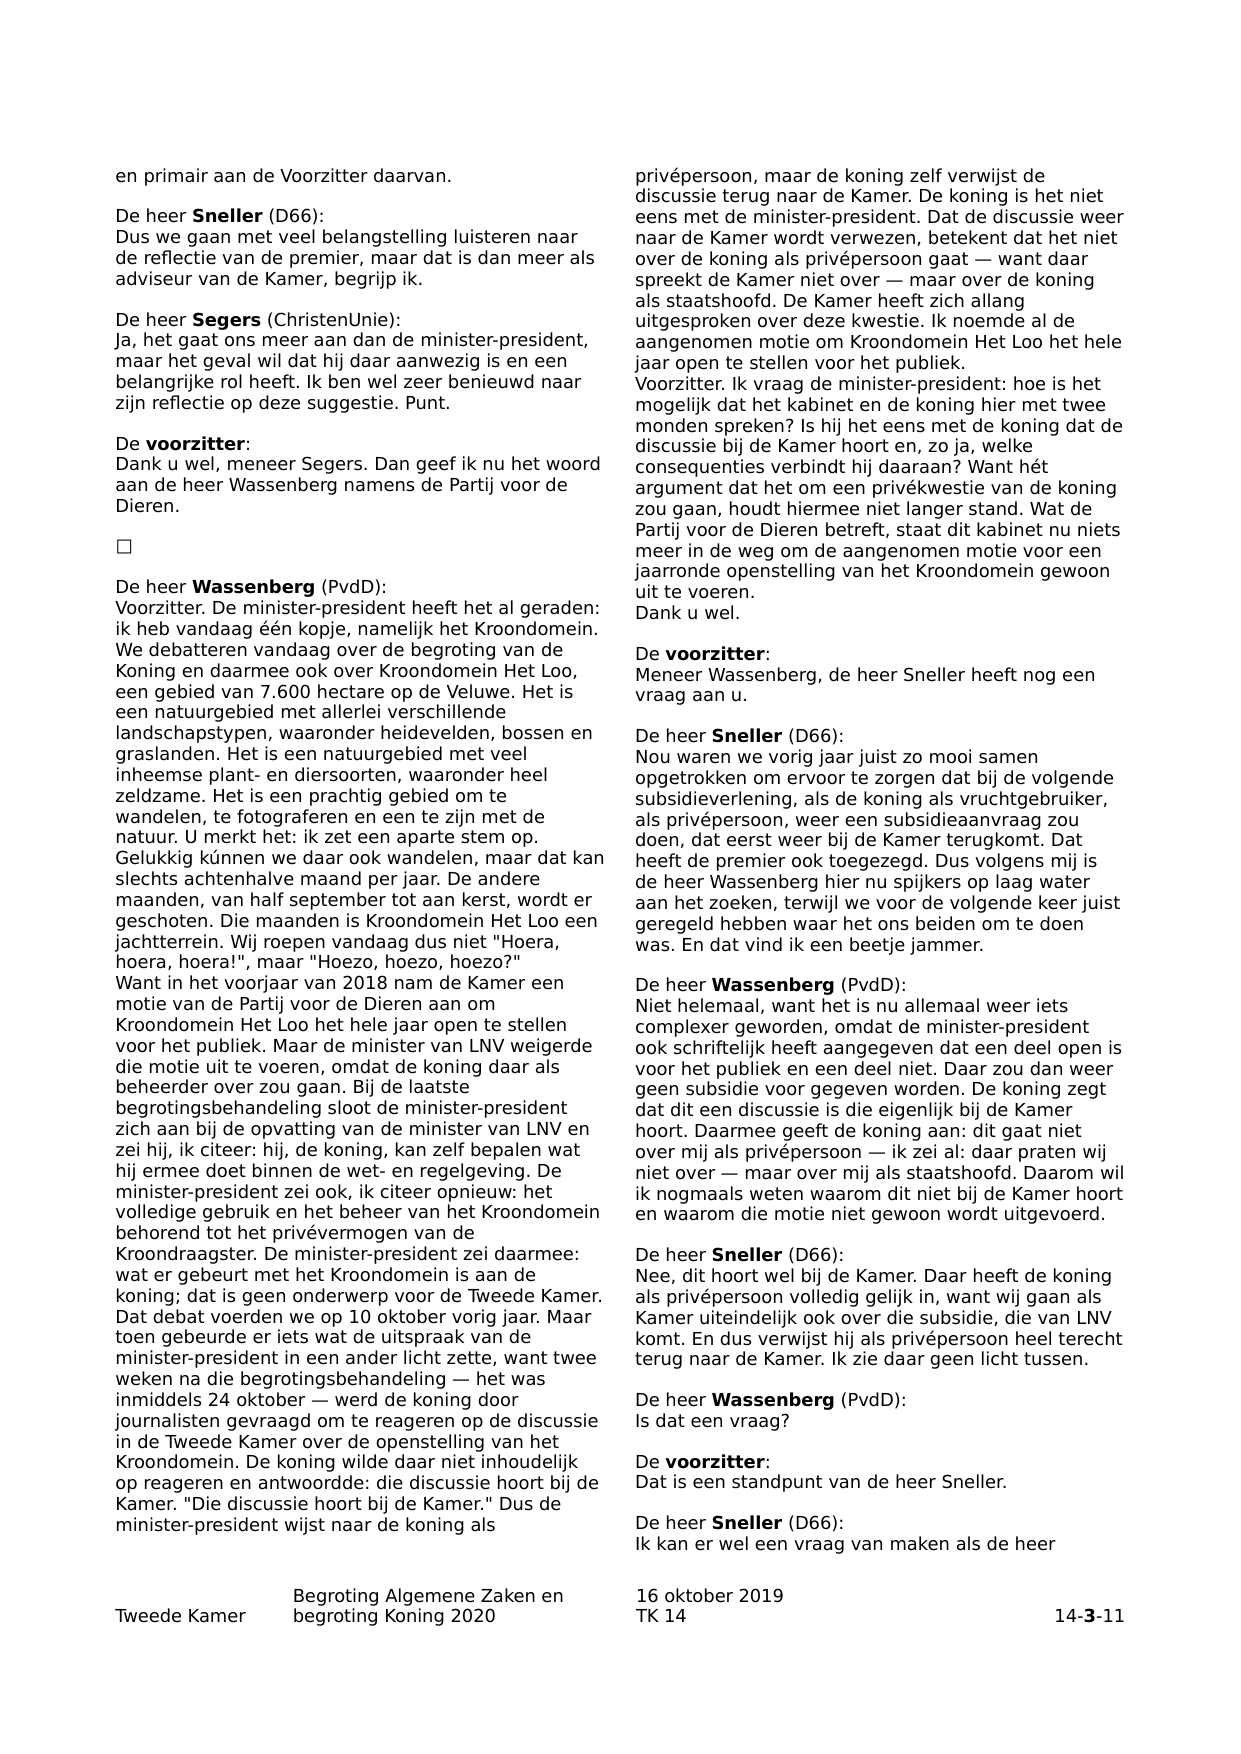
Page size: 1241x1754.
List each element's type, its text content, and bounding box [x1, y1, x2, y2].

text Dank u wel, meneer Segers. Dan geef ik nu het woord aan de heer Wassenberg namens de Partij voor de Dieren. [115, 454, 605, 517]
text Ja, het gaat ons meer aan dan de minister-president, maar het geval wil dat hij daar aanwezig is en een belangrijke rol heeft. Ik ben wel zeer benieuwd naar zijn reflectie op deze suggestie. Punt. [115, 330, 605, 413]
text De heer Sneller (D66): [635, 1245, 1125, 1266]
text Voorzitter. Ik vraag de minister-president: hoe is het mogelijk dat het kabinet en de koning hier met twee monden spreken? Is hij het eens met de koning dat de discussie bij de Kamer hoort en, zo ja, welke consequenties verbindt hij daaraan? Want hét argument dat het om een privékwestie van de koning zou gaan, houdt hiermee niet langer stand. Wat de Partij voor de Dieren betreft, staat dit kabinet nu niets meer in de weg om de aangenomen motie voor een jaarronde openstelling van het Kroondomein gewoon uit te voeren. [635, 374, 1125, 603]
text De heer Sneller (D66): [635, 1513, 1125, 1534]
text Dat debat voerden we op 10 oktober vorig jaar. Maar toen gebeurde er iets wat de uitspraak van de minister-president in een ander licht zette, want twee weken na die begrotingsbehandeling — het was inmiddels 24 oktober — werd de koning door journalisten gevraagd om te reageren op de discussie in de Tweede Kamer over de openstelling van het Kroondomein. De koning wilde daar niet inhoudelijk op reageren en antwoordde: die discussie hoort bij de Kamer. "Die discussie hoort bij de Kamer." Dus de minister-president wijst naar de koning als [115, 1306, 605, 1536]
text en primair aan de Voorzitter daarvan. [115, 165, 605, 186]
text De heer Wassenberg (PvdD): [635, 975, 1125, 996]
text De voorzitter: [635, 644, 1125, 664]
text De heer Segers (ChristenUnie): [115, 309, 605, 330]
text Dus we gaan met veel belangstelling luisteren naar de reflectie van de premier, maar dat is dan meer als adviseur van de Kamer, begrijp ik. [115, 227, 605, 289]
text Dat is een standpunt van de heer Sneller. [635, 1472, 1125, 1493]
text privépersoon, maar de koning zelf verwijst de discussie terug naar de Kamer. De koning is het niet eens met de minister-president. Dat de discussie weer naar de Kamer wordt verwezen, betekent dat het niet over de koning als privépersoon gaat — want daar spreekt de Kamer niet over — maar over de koning als staatshoofd. De Kamer heeft zich allang uitgesproken over deze kwestie. Ik noemde al de aangenomen motie om Kroondomein Het Loo het hele jaar open te stellen voor het publiek. [635, 165, 1125, 374]
text ⬜ [115, 537, 605, 557]
text Dank u wel. [635, 603, 1125, 624]
text Nou waren we vorig jaar juist zo mooi samen opgetrokken om ervoor te zorgen dat bij de volgende subsidieverlening, als de koning als vruchtgebruiker, als privépersoon, weer een subsidieaanvraag zou doen, dat eerst weer bij de Kamer terugkomt. Dat heeft de premier ook toegezegd. Dus volgens mij is de heer Wassenberg hier nu spijkers op laag water aan het zoeken, terwijl we voor de volgende keer juist geregeld hebben waar het ons beiden om te doen was. En dat vind ik een beetje jammer. [635, 747, 1125, 955]
text Want in het voorjaar van 2018 nam de Kamer een motie van de Partij voor de Dieren aan om Kroondomein Het Loo het hele jaar open te stellen voor het publiek. Maar de minister van LNV weigerde die motie uit te voeren, omdat de koning daar als beheerder over zou gaan. Bij de laatste begrotingsbehandeling sloot de minister-president zich aan bij de opvatting van de minister van LNV en zei hij, ik citeer: hij, de koning, kan zelf bepalen wat hij ermee doet binnen de wet- en regelgeving. De minister-president zei ook, ik citeer opnieuw: het volledige gebruik en het beheer van het Kroondomein behorend tot het privévermogen van de Kroondraagster. De minister-president zei daarmee: wat er gebeurt met het Kroondomein is aan de koning; dat is geen onderwerp voor de Tweede Kamer. [115, 973, 605, 1306]
text Is dat een vraag? [635, 1411, 1125, 1431]
text De heer Wassenberg (PvdD): [635, 1390, 1125, 1411]
text De heer Sneller (D66): [635, 726, 1125, 747]
text De voorzitter: [115, 433, 605, 454]
text De voorzitter: [635, 1451, 1125, 1472]
text De heer Wassenberg (PvdD): [115, 577, 605, 598]
text Voorzitter. De minister-president heeft het al geraden: ik heb vandaag één kopje, namelijk het Kroondomein. We debatteren vandaag over de begroting van de Koning en daarmee ook over Kroondomein Het Loo, een gebied van 7.600 hectare op de Veluwe. Het is een natuurgebied met allerlei verschillende landschapstypen, waaronder heidevelden, bossen en graslanden. Het is een natuurgebied met veel inheemse plant- en diersoorten, waaronder heel zeldzame. Het is een prachtig gebied om te wandelen, te fotograferen en een te zijn met de natuur. U merkt het: ik zet een aparte stem op. Gelukkig kúnnen we daar ook wandelen, maar dat kan slechts achtenhalve maand per jaar. De andere maanden, van half september tot aan kerst, wordt er geschoten. Die maanden is Kroondomein Het Loo een jachtterrein. Wij roepen vandaag dus niet "Hoera, hoera, hoera!", maar "Hoezo, hoezo, hoezo?" [115, 598, 605, 973]
text Niet helemaal, want het is nu allemaal weer iets complexer geworden, omdat de minister-president ook schriftelijk heeft aangegeven dat een deel open is voor het publiek en een deel niet. Daar zou dan weer geen subsidie voor gegeven worden. De koning zegt dat dit een discussie is die eigenlijk bij de Kamer hoort. Daarmee geeft de koning aan: dit gaat niet over mij als privépersoon — ik zei al: daar praten wij niet over — maar over mij als staatshoofd. Daarom wil ik nogmaals weten waarom dit niet bij de Kamer hoort en waarom die motie niet gewoon wordt uitgevoerd. [635, 996, 1125, 1225]
text De heer Sneller (D66): [115, 206, 605, 227]
text Ik kan er wel een vraag van maken als de heer [635, 1534, 1125, 1554]
text Nee, dit hoort wel bij de Kamer. Daar heeft de koning als privépersoon volledig gelijk in, want wij gaan als Kamer uiteindelijk ook over die subsidie, die van LNV komt. En dus verwijst hij als privépersoon heel terecht terug naar de Kamer. Ik zie daar geen licht tussen. [635, 1266, 1125, 1370]
text Meneer Wassenberg, de heer Sneller heeft nog een vraag aan u. [635, 664, 1125, 706]
